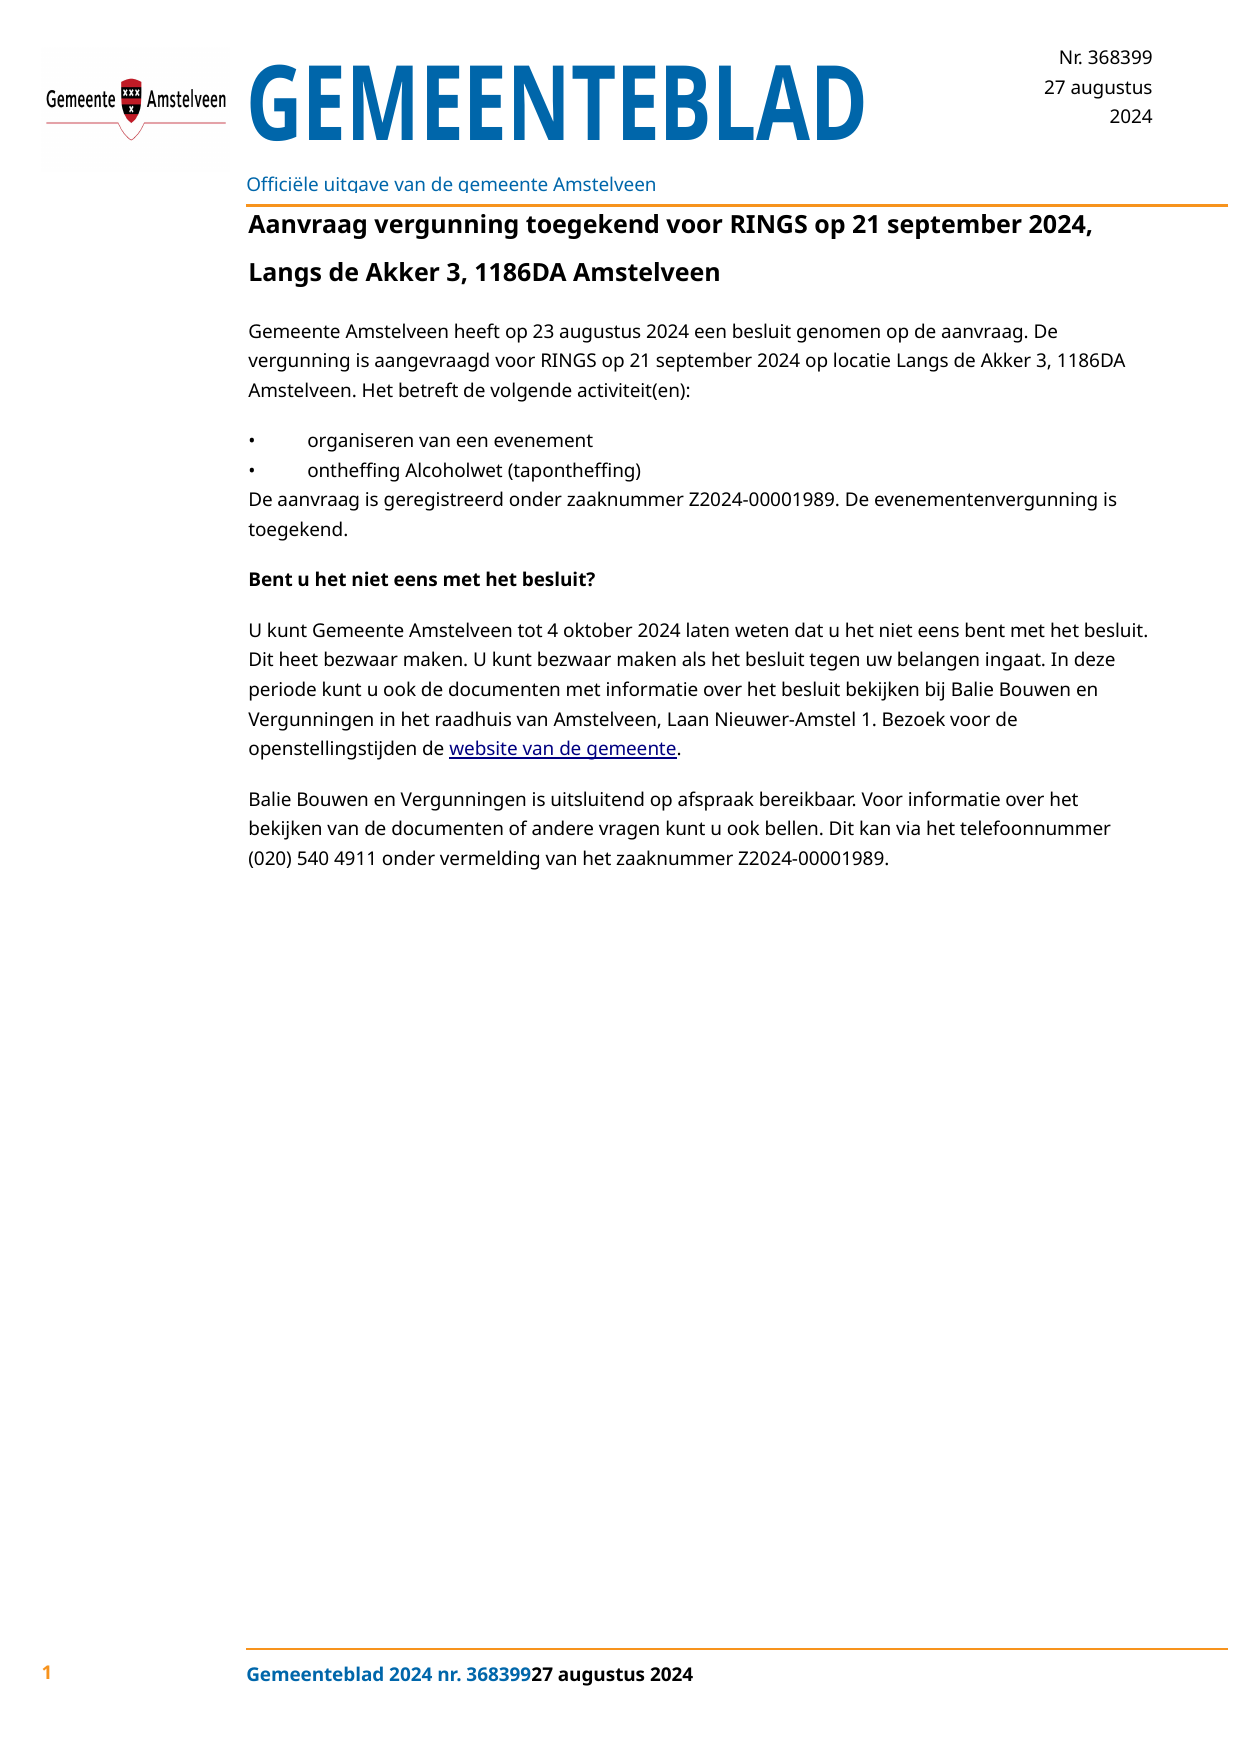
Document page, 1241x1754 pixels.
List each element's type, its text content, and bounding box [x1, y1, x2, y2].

text De aanvraag is geregistreerd onder zaaknummer Z2024-00001989. De evenementenvergunning is toegekend. [248, 487, 1152, 542]
text Aanvraag vergunning toegekend voor RINGS op 21 september 2024, Langs de Akker 3, 1186DA Amstelveen [248, 207, 1152, 288]
text Gemeente Amstelveen heeft op 23 augustus 2024 een besluit genomen op de aanvraag. De vergunning is aangevraagd voor RINGS op 21 september 2024 op locatie Langs de Akker 3, 1186DA Amstelveen. Het betreft de volgende activiteit(en): [248, 318, 1152, 403]
picture [41, 47, 231, 172]
text Bent u het niet eens met het besluit? [248, 567, 1152, 592]
text Balie Bouwen en Vergunningen is uitsluitend op afspraak bereikbaar. Voor informatie over het bekijken van de documenten of andere vragen kunt u ook bellen. Dit kan via het telefoonnummer (020) 540 4911 onder vermelding van het zaaknummer Z2024-00001989. [248, 786, 1152, 871]
text U kunt Gemeente Amstelveen tot 4 oktober 2024 laten weten dat u het niet eens bent met het besluit. Dit heet bezwaar maken. U kunt bezwaar maken als het besluit tegen uw belangen ingaat. In deze periode kunt u ook de documenten met informatie over het besluit bekijken bij Balie Bouwen en Vergunningen in het raadhuis van Amstelveen, Laan Nieuwer-Amstel 1. Bezoek voor de openstellingstijden de website van de gemeente. [248, 617, 1152, 761]
list ontheffing Alcoholwet (tapontheffing) [248, 457, 1152, 483]
list organiseren van een evenement [248, 427, 1152, 453]
